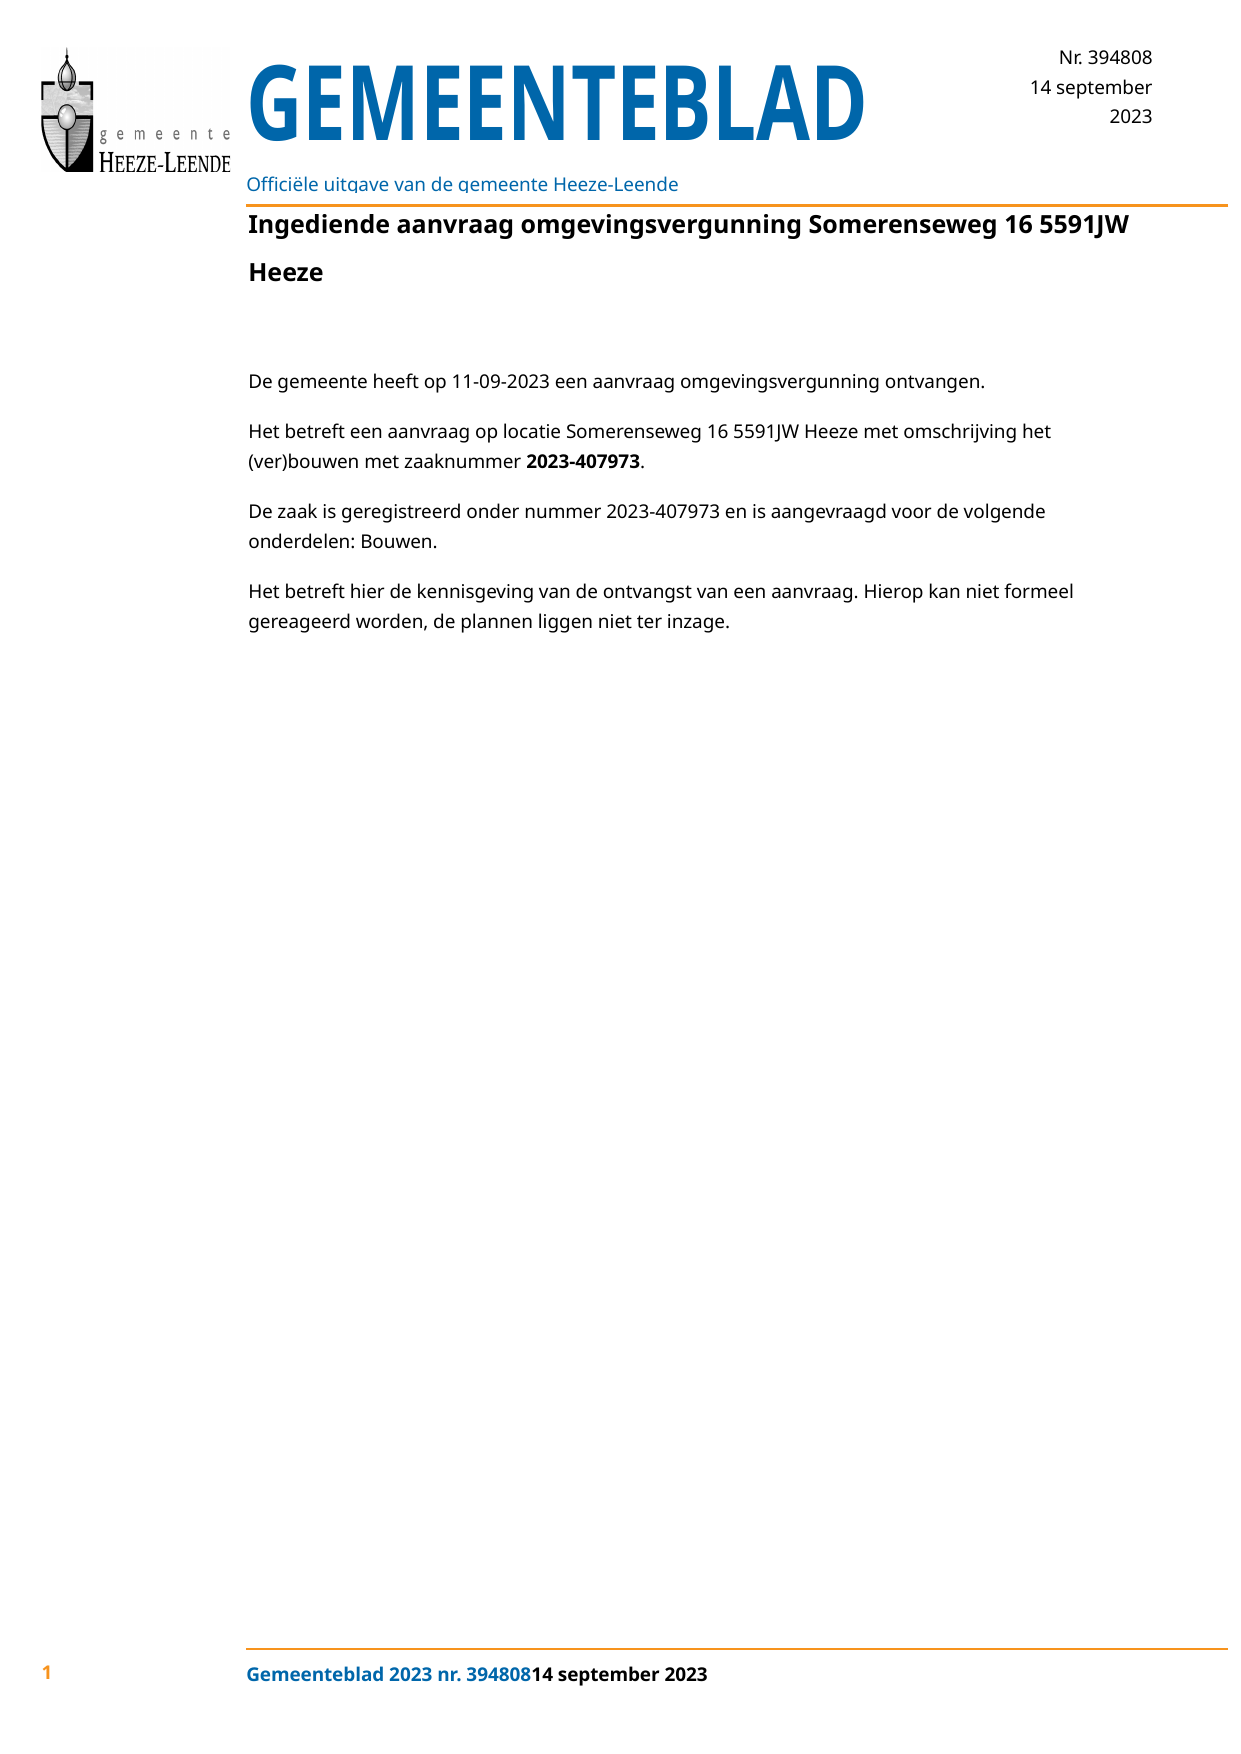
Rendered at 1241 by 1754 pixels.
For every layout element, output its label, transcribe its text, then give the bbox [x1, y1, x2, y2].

text De zaak is geregistreerd onder nummer 2023-407973 en is aangevraagd voor de volgende onderdelen: Bouwen. [248, 499, 1152, 554]
text Het betreft een aanvraag op locatie Somerenseweg 16 5591JW Heeze met omschrijving het (ver)bouwen met zaaknummer 2023-407973. [248, 419, 1152, 474]
text De gemeente heeft op 11-09-2023 een aanvraag omgevingsvergunning ontvangen. [248, 368, 1152, 394]
text Het betreft hier de kennisgeving van de ontvangst van een aanvraag. Hierop kan niet formeel gereageerd worden, de plannen liggen niet ter inzage. [248, 579, 1152, 634]
picture [41, 47, 231, 172]
text Ingediende aanvraag omgevingsvergunning Somerenseweg 16 5591JW Heeze [248, 207, 1152, 288]
